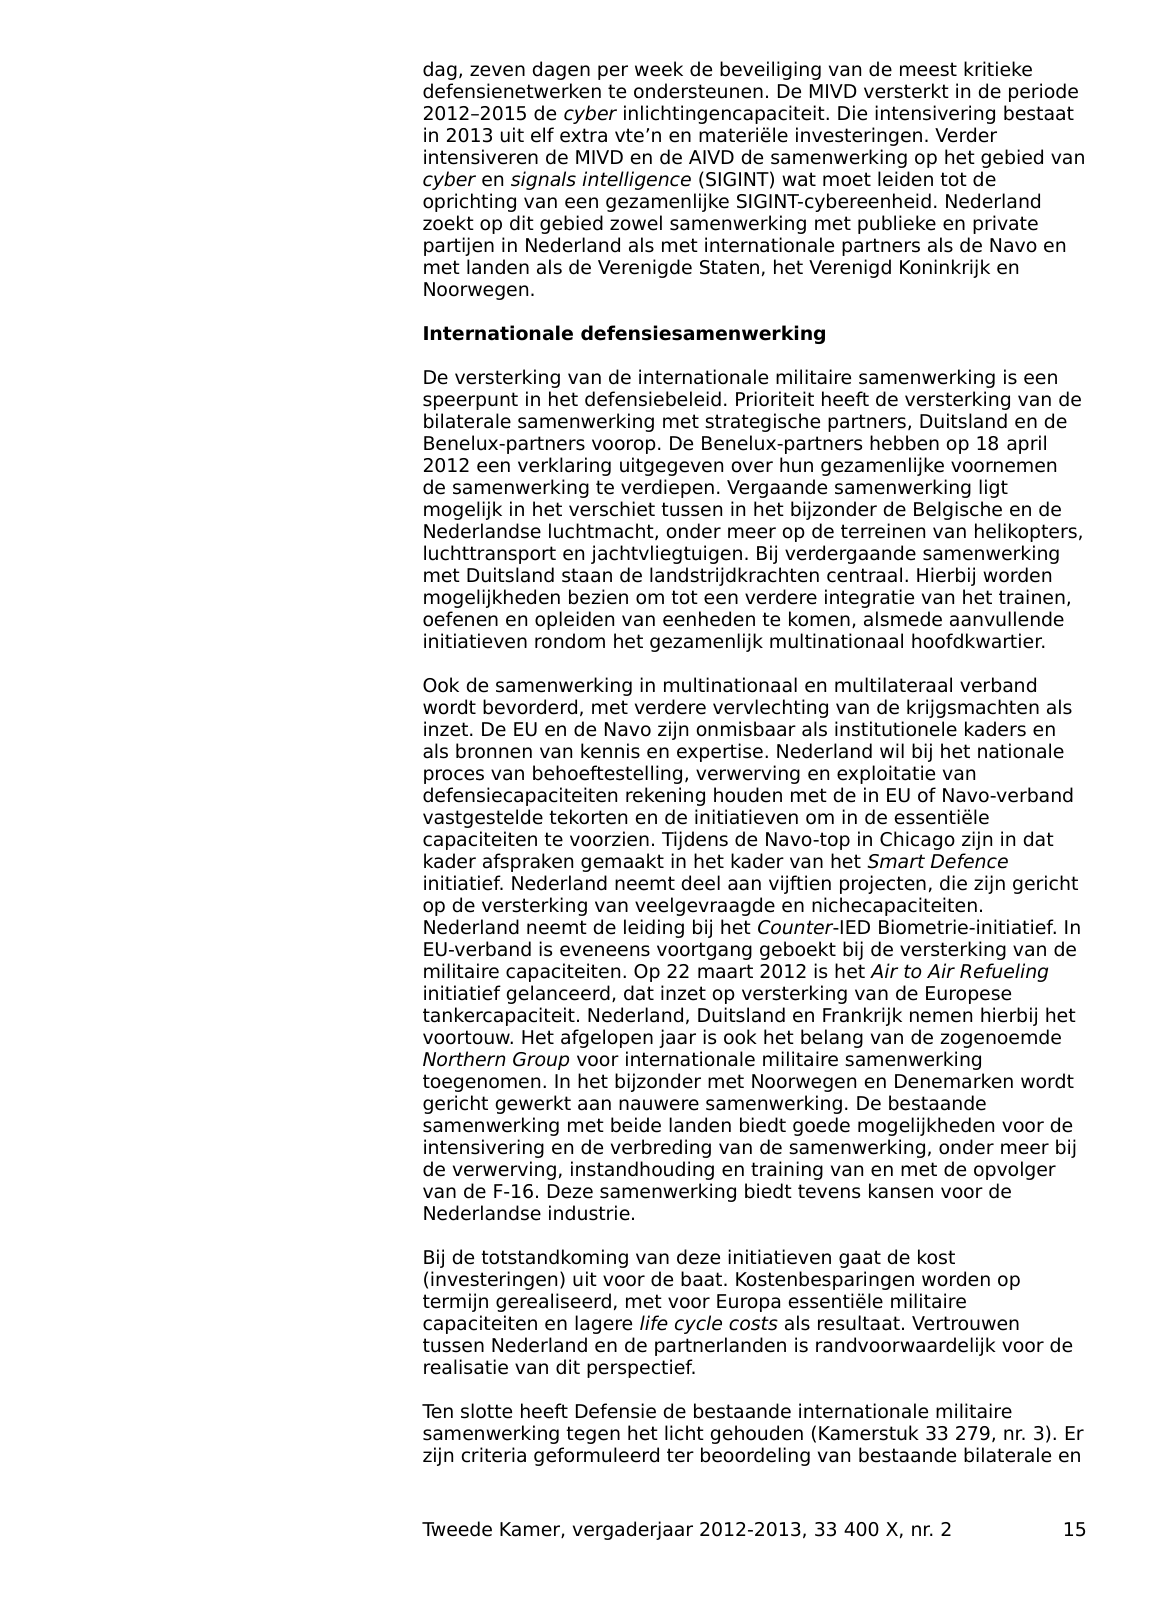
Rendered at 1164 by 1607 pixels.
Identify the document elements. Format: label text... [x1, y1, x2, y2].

text Ten slotte heeft Defensie de bestaande internationale militaire samenwerking tegen het licht gehouden (Kamerstuk 33 279, nr. 3). Er zijn criteria geformuleerd ter beoordeling van bestaande bilaterale en [422, 1401, 1087, 1467]
text De versterking van de internationale militaire samenwerking is een speerpunt in het defensiebeleid. Prioriteit heeft de versterking van de bilaterale samenwerking met strategische partners, Duitsland en de Benelux-partners voorop. De Benelux-partners hebben op 18 april 2012 een verklaring uitgegeven over hun gezamenlijke voornemen de samenwerking te verdiepen. Vergaande samenwerking ligt mogelijk in het verschiet tussen in het bijzonder de Belgische en de Nederlandse luchtmacht, onder meer op de terreinen van helikopters, luchttransport en jachtvliegtuigen. Bij verdergaande samenwerking met Duitsland staan de landstrijdkrachten centraal. Hierbij worden mogelijkheden bezien om tot een verdere integratie van het trainen, oefenen en opleiden van eenheden te komen, alsmede aanvullende initiatieven rondom het gezamenlijk multinationaal hoofdkwartier. [422, 367, 1087, 653]
subtitle Internationale defensiesamenwerking [422, 323, 1087, 345]
text Bij de totstandkoming van deze initiatieven gaat de kost (investeringen) uit voor de baat. Kostenbesparingen worden op termijn gerealiseerd, met voor Europa essentiële militaire capaciteiten en lagere life cycle costs als resultaat. Vertrouwen tussen Nederland en de partnerlanden is randvoorwaardelijk voor de realisatie van dit perspectief. [422, 1247, 1087, 1379]
text Ook de samenwerking in multinationaal en multilateraal verband wordt bevorderd, met verdere vervlechting van de krijgsmachten als inzet. De EU en de Navo zijn onmisbaar als institutionele kaders en als bronnen van kennis en expertise. Nederland wil bij het nationale proces van behoeftestelling, verwerving en exploitatie van defensiecapaciteiten rekening houden met de in EU of Navo-verband vastgestelde tekorten en de initiatieven om in de essentiële capaciteiten te voorzien. Tijdens de Navo-top in Chicago zijn in dat kader afspraken gemaakt in het kader van het Smart Defence initiatief. Nederland neemt deel aan vijftien projecten, die zijn gericht op de versterking van veelgevraagde en nichecapaciteiten. Nederland neemt de leiding bij het Counter-IED Biometrie-initiatief. In EU-verband is eveneens voortgang geboekt bij de versterking van de militaire capaciteiten. Op 22 maart 2012 is het Air to Air Refueling initiatief gelanceerd, dat inzet op versterking van de Europese tankercapaciteit. Nederland, Duitsland en Frankrijk nemen hierbij het voortouw. Het afgelopen jaar is ook het belang van de zogenoemde Northern Group voor internationale militaire samenwerking toegenomen. In het bijzonder met Noorwegen en Denemarken wordt gericht gewerkt aan nauwere samenwerking. De bestaande samenwerking met beide landen biedt goede mogelijkheden voor de intensivering en de verbreding van de samenwerking, onder meer bij de verwerving, instandhouding en training van en met de opvolger van de F-16. Deze samenwerking biedt tevens kansen voor de Nederlandse industrie. [422, 675, 1087, 1224]
text dag, zeven dagen per week de beveiliging van de meest kritieke defensienetwerken te ondersteunen. De MIVD versterkt in de periode 2012–2015 de cyber inlichtingencapaciteit. Die intensivering bestaat in 2013 uit elf extra vte’n en materiële investeringen. Verder intensiveren de MIVD en de AIVD de samenwerking op het gebied van cyber en signals intelligence (SIGINT) wat moet leiden tot de oprichting van een gezamenlijke SIGINT-cybereenheid. Nederland zoekt op dit gebied zowel samenwerking met publieke en private partijen in Nederland als met internationale partners als de Navo en met landen als de Verenigde Staten, het Verenigd Koninkrijk en Noorwegen. [422, 59, 1087, 301]
